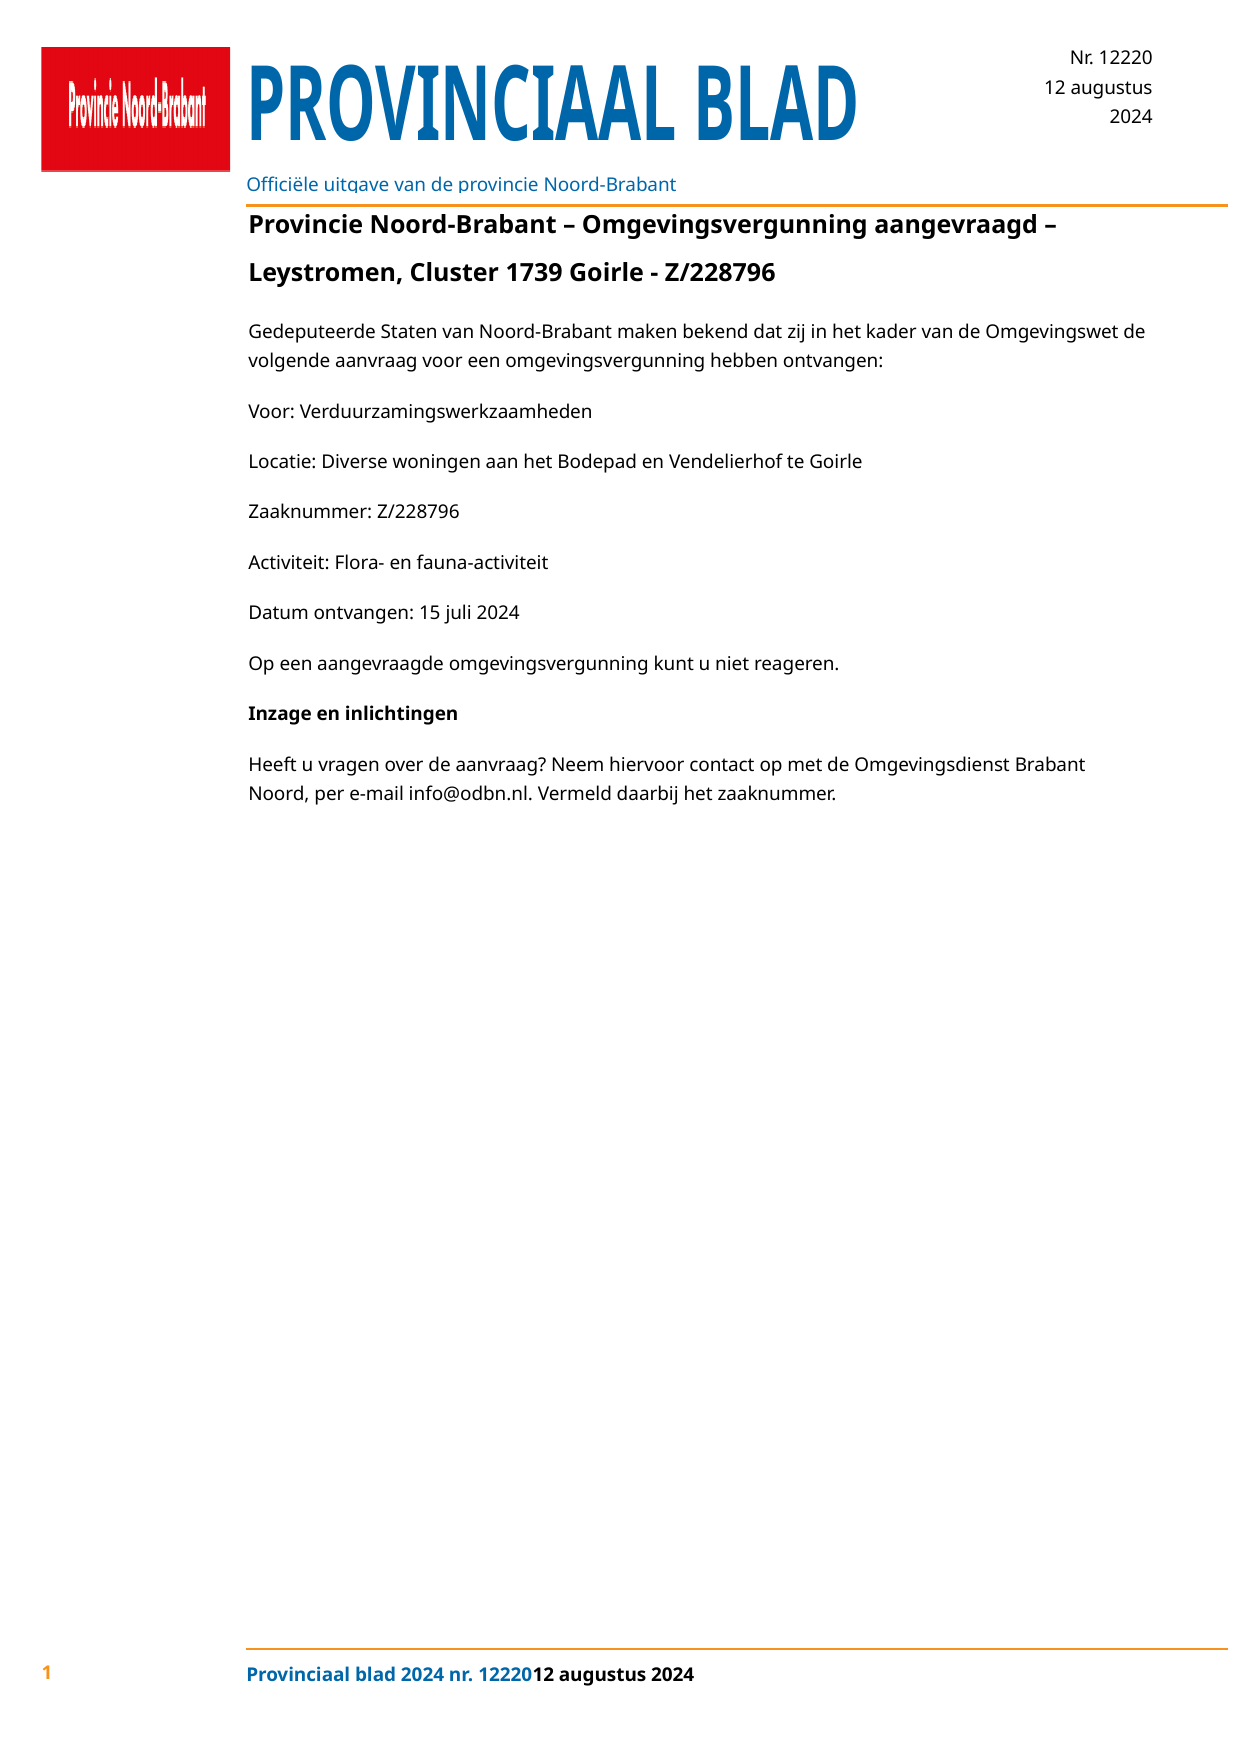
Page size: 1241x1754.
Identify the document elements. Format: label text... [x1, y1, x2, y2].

text Gedeputeerde Staten van Noord-Brabant maken bekend dat zij in het kader van de Omgevingswet de volgende aanvraag voor een omgevingsvergunning hebben ontvangen: [248, 318, 1152, 373]
text Activiteit: Flora- en fauna-activiteit [248, 549, 1152, 575]
text Op een aangevraagde omgevingsvergunning kunt u niet reageren. [248, 650, 1152, 676]
text Voor: Verduurzamingswerkzaamheden [248, 398, 1152, 424]
text Datum ontvangen: 15 juli 2024 [248, 599, 1152, 625]
text Locatie: Diverse woningen aan het Bodepad en Vendelierhof te Goirle [248, 448, 1152, 474]
text Inzage en inlichtingen [248, 700, 1152, 726]
text Zaaknummer: Z/228796 [248, 499, 1152, 524]
text Heeft u vragen over de aanvraag? Neem hiervoor contact op met de Omgevingsdienst Brabant Noord, per e-mail info@odbn.nl. Vermeld daarbij het zaaknummer. [248, 751, 1152, 806]
text Provincie Noord-Brabant – Omgevingsvergunning aangevraagd – Leystromen, Cluster 1739 Goirle - Z/228796 [248, 207, 1152, 288]
picture [41, 47, 231, 172]
